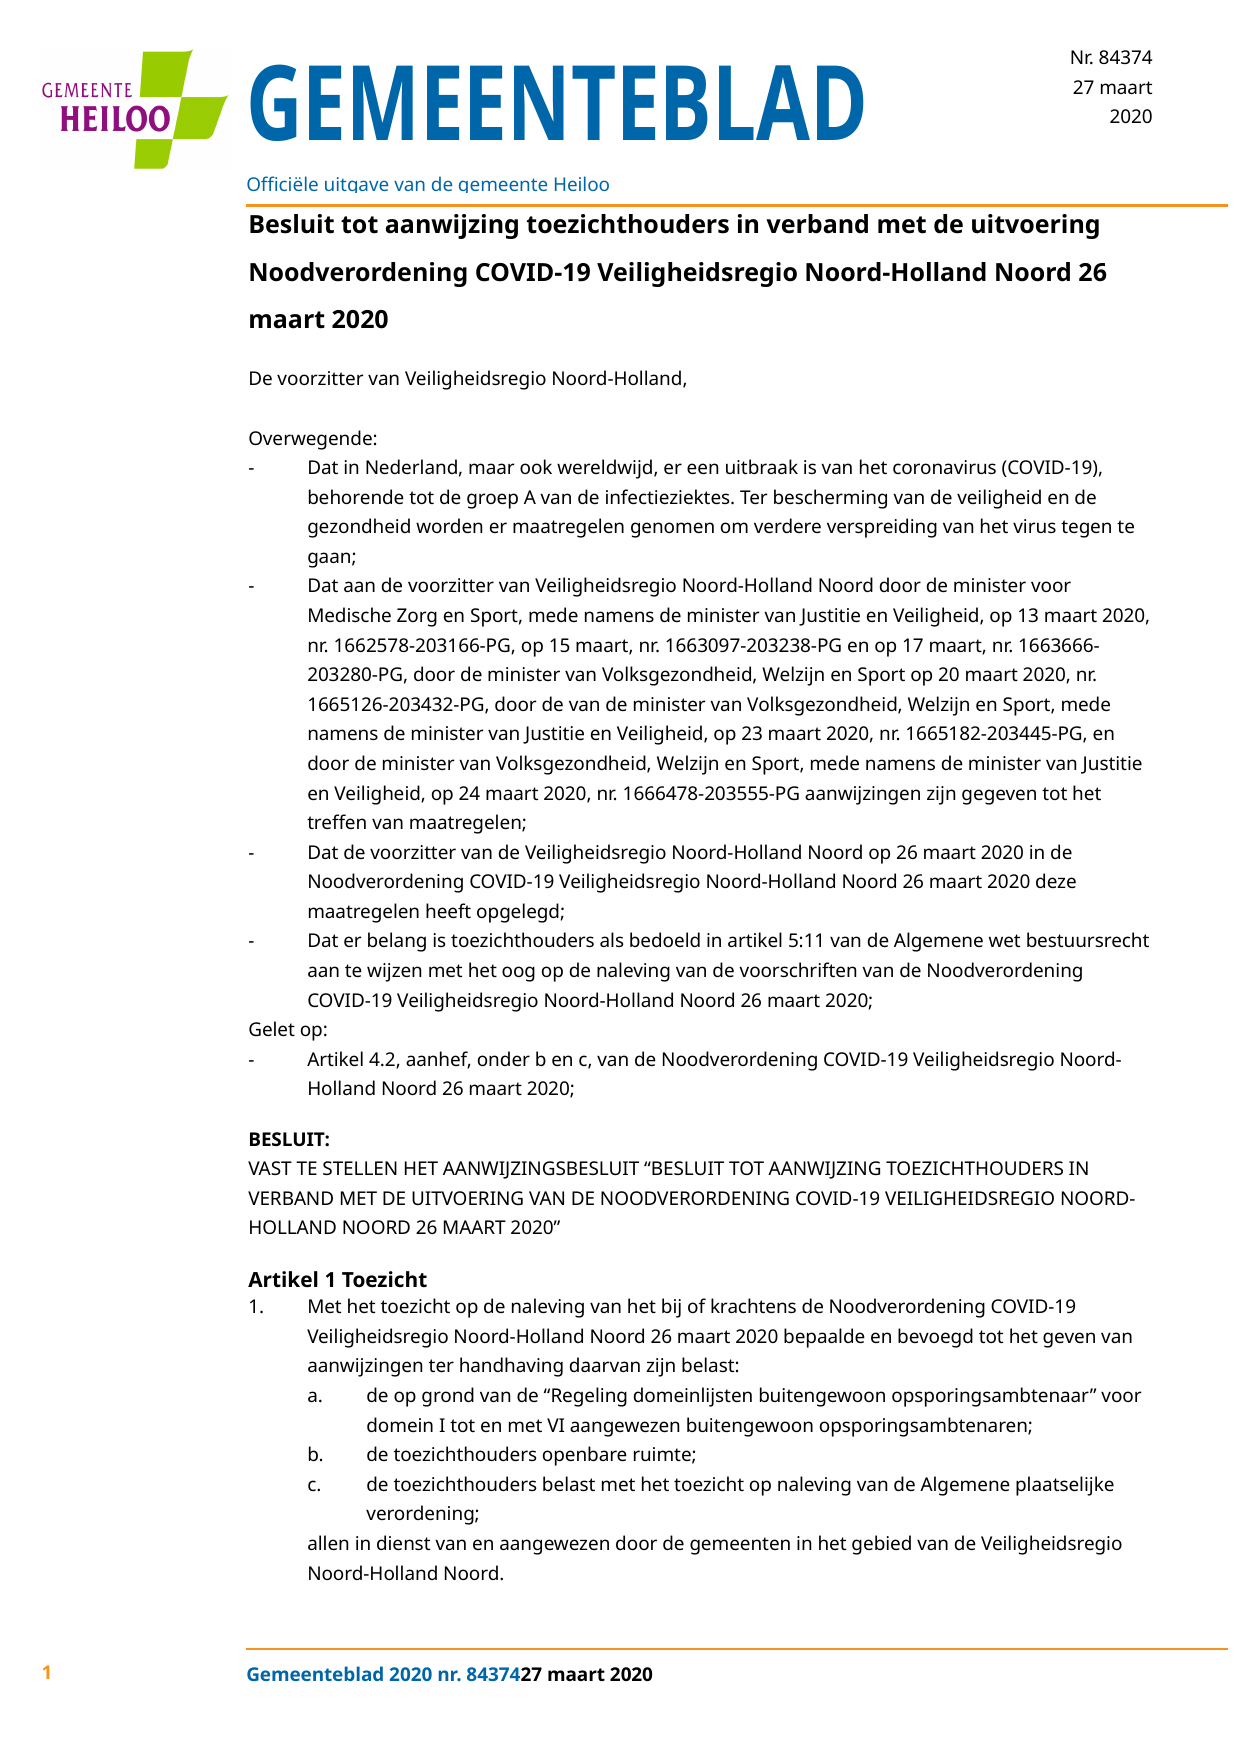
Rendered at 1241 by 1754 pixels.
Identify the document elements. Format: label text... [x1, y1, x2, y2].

picture [41, 47, 231, 172]
text De voorzitter van Veiligheidsregio Noord-Holland, [248, 366, 1152, 391]
list Dat er belang is toezichthouders als bedoeld in artikel 5:11 van de Algemene wet bestuursrecht aan te wijzen met het oog op de naleving van de voorschriften van de Noodverordening COVID-19 Veiligheidsregio Noord-Holland Noord 26 maart 2020; [248, 928, 1152, 1012]
list Met het toezicht op de naleving van het bij of krachtens de Noodverordening COVID-19 Veiligheidsregio Noord-Holland Noord 26 maart 2020 bepaalde en bevoegd tot het geven van aanwijzingen ter handhaving daarvan zijn belast: [248, 1293, 1152, 1378]
list de toezichthouders openbare ruimte; [307, 1441, 1152, 1467]
list de toezichthouders belast met het toezicht op naleving van de Algemene plaatselijke verordening; [307, 1471, 1152, 1526]
text Overwegende: [248, 425, 1152, 450]
list Dat in Nederland, maar ook wereldwijd, er een uitbraak is van het coronavirus (COVID-19), behorende tot de groep A van de infectieziektes. Ter bescherming van de veiligheid en de gezondheid worden er maatregelen genomen om verdere verspreiding van het virus tegen te gaan; [248, 454, 1152, 569]
list allen in dienst van en aangewezen door de gemeenten in het gebied van de Veiligheidsregio Noord-Holland Noord. [248, 1530, 1152, 1585]
list de op grond van de “Regeling domeinlijsten buitengewoon opsporingsambtenaar” voor domein I tot en met VI aangewezen buitengewoon opsporingsambtenaren; [307, 1382, 1152, 1437]
text Besluit tot aanwijzing toezichthouders in verband met de uitvoering Noodverordening COVID-19 Veiligheidsregio Noord-Holland Noord 26 maart 2020 [248, 207, 1152, 336]
text VAST TE STELLEN HET AANWIJZINGSBESLUIT “BESLUIT TOT AANWIJZING TOEZICHTHOUDERS IN VERBAND MET DE UITVOERING VAN DE NOODVERORDENING COVID-19 VEILIGHEIDSREGIO NOORD-HOLLAND NOORD 26 MAART 2020” [248, 1155, 1152, 1240]
text BESLUIT: [248, 1126, 1152, 1152]
list Dat aan de voorzitter van Veiligheidsregio Noord-Holland Noord door de minister voor Medische Zorg en Sport, mede namens de minister van Justitie en Veiligheid, op 13 maart 2020, nr. 1662578-203166-PG, op 15 maart, nr. 1663097-203238-PG en op 17 maart, nr. 1663666-203280-PG, door de minister van Volksgezondheid, Welzijn en Sport op 20 maart 2020, nr. 1665126-203432-PG, door de van de minister van Volksgezondheid, Welzijn en Sport, mede namens de minister van Justitie en Veiligheid, op 23 maart 2020, nr. 1665182-203445-PG, en door de minister van Volksgezondheid, Welzijn en Sport, mede namens de minister van Justitie en Veiligheid, op 24 maart 2020, nr. 1666478-203555-PG aanwijzingen zijn gegeven tot het treffen van maatregelen; [248, 573, 1152, 835]
text Gelet op: [248, 1016, 1152, 1042]
text Artikel 1 Toezicht [248, 1265, 1152, 1293]
list Artikel 4.2, aanhef, onder b en c, van de Noodverordening COVID-19 Veiligheidsregio Noord-Holland Noord 26 maart 2020; [248, 1046, 1152, 1101]
list Dat de voorzitter van de Veiligheidsregio Noord-Holland Noord op 26 maart 2020 in de Noodverordening COVID-19 Veiligheidsregio Noord-Holland Noord 26 maart 2020 deze maatregelen heeft opgelegd; [248, 839, 1152, 924]
